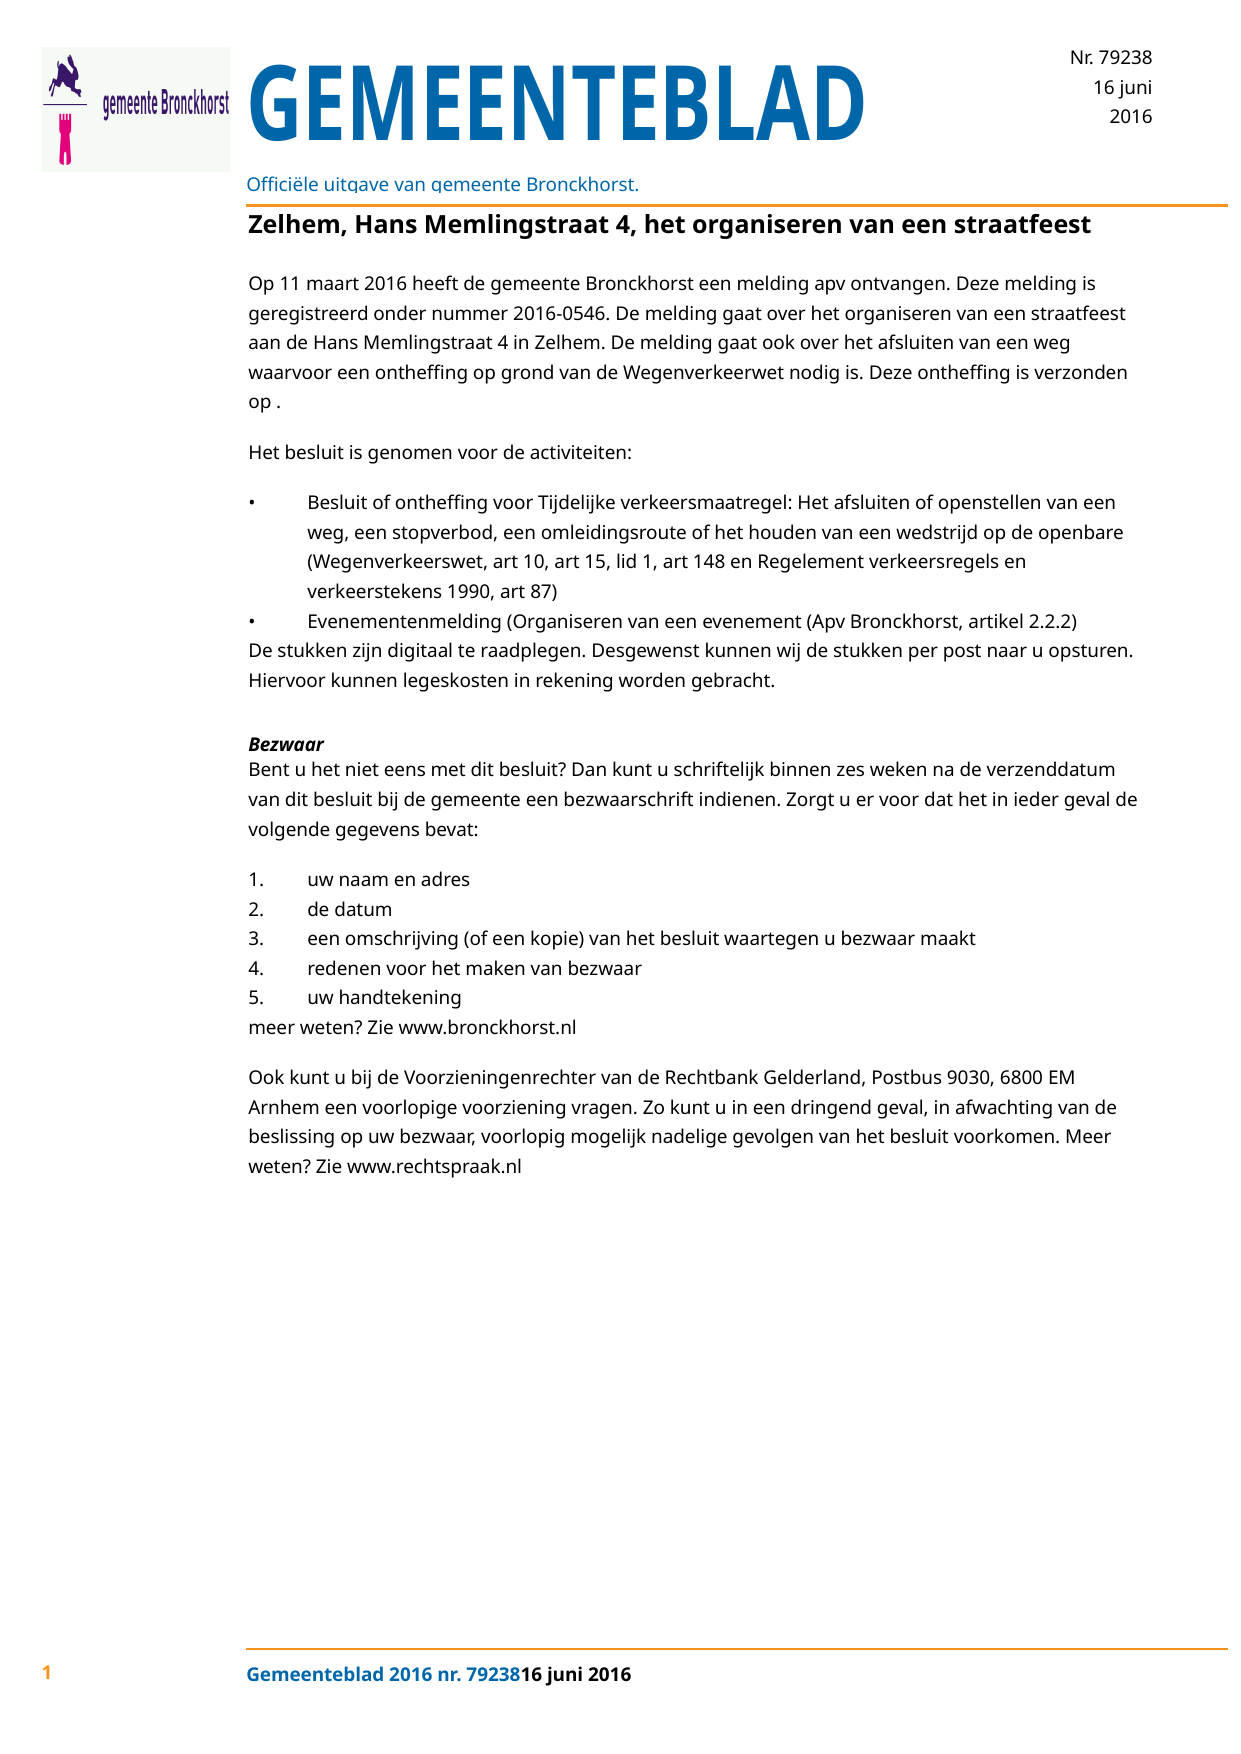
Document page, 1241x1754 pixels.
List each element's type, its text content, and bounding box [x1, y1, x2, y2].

list Besluit of ontheffing voor Tijdelijke verkeersmaatregel: Het afsluiten of openstellen van een weg, een stopverbod, een omleidingsroute of het houden van een wedstrijd op de openbare (Wegenverkeerswet, art 10, art 15, lid 1, art 148 en Regelement verkeersregels en verkeerstekens 1990, art 87) [248, 489, 1152, 604]
picture [41, 47, 231, 172]
list uw handtekening [248, 984, 1152, 1010]
list uw naam en adres [248, 866, 1152, 892]
text De stukken zijn digitaal te raadplegen. Desgewenst kunnen wij de stukken per post naar u opsturen. Hiervoor kunnen legeskosten in rekening worden gebracht. [248, 637, 1152, 693]
list Evenementenmelding (Organiseren van een evenement (Apv Bronckhorst, artikel 2.2.2) [248, 608, 1152, 633]
text Het besluit is genomen voor de activiteiten: [248, 439, 1152, 465]
text Zelhem, Hans Memlingstraat 4, het organiseren van een straatfeest [248, 207, 1152, 241]
text Bent u het niet eens met dit besluit? Dan kunt u schriftelijk binnen zes weken na de verzenddatum van dit besluit bij de gemeente een bezwaarschrift indienen. Zorgt u er voor dat het in ieder geval de volgende gegevens bevat: [248, 757, 1152, 842]
text Ook kunt u bij de Voorzieningenrechter van de Rechtbank Gelderland, Postbus 9030, 6800 EM Arnhem een voorlopige voorziening vragen. Zo kunt u in een dringend geval, in afwachting van de beslissing op uw bezwaar, voorlopig mogelijk nadelige gevolgen van het besluit voorkomen. Meer weten? Zie www.rechtspraak.nl [248, 1064, 1152, 1179]
list de datum [248, 896, 1152, 922]
text Bezwaar [248, 731, 1152, 757]
list een omschrijving (of een kopie) van het besluit waartegen u bezwaar maakt [248, 925, 1152, 951]
list redenen voor het maken van bezwaar [248, 955, 1152, 981]
text Op 11 maart 2016 heeft de gemeente Bronckhorst een melding apv ontvangen. Deze melding is geregistreerd onder nummer 2016-0546. De melding gaat over het organiseren van een straatfeest aan de Hans Memlingstraat 4 in Zelhem. De melding gaat ook over het afsluiten van een weg waarvoor een ontheffing op grond van de Wegenverkeerwet nodig is. Deze ontheffing is verzonden op . [248, 270, 1152, 414]
text meer weten? Zie www.bronckhorst.nl [248, 1014, 1152, 1040]
